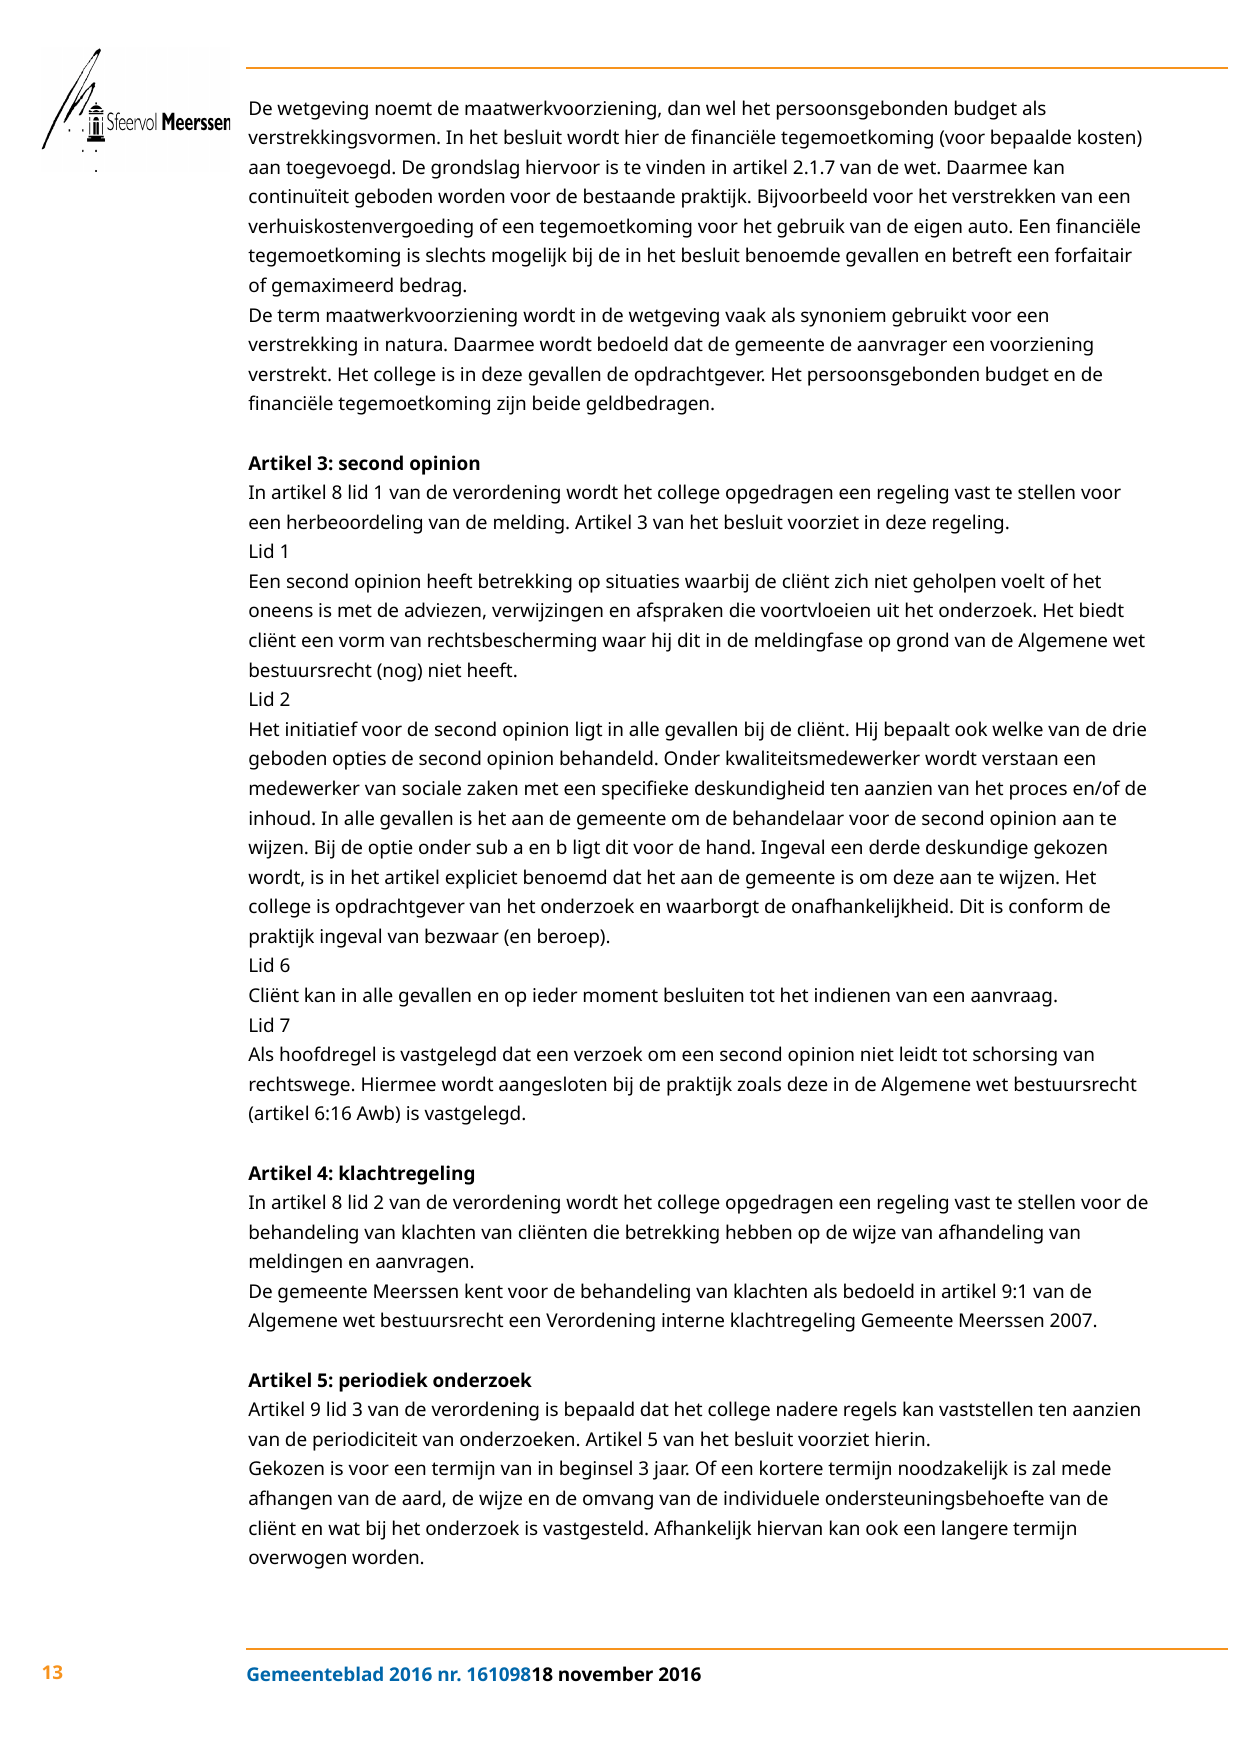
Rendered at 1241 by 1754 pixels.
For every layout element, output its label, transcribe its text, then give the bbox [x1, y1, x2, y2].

text Artikel 9 lid 3 van de verordening is bepaald dat het college nadere regels kan vaststellen ten aanzien van de periodiciteit van onderzoeken. Artikel 5 van het besluit voorziet hierin. [248, 1396, 1152, 1452]
text De wetgeving noemt de maatwerkvoorziening, dan wel het persoonsgebonden budget als verstrekkingsvormen. In het besluit wordt hier de financiële tegemoetkoming (voor bepaalde kosten) aan toegevoegd. De grondslag hiervoor is te vinden in artikel 2.1.7 van de wet. Daarmee kan continuïteit geboden worden voor de bestaande praktijk. Bijvoorbeeld voor het verstrekken van een verhuiskostenvergoeding of een tegemoetkoming voor het gebruik van de eigen auto. Een financiële tegemoetkoming is slechts mogelijk bij de in het besluit benoemde gevallen en betreft een forfaitair of gemaximeerd bedrag. [248, 95, 1152, 298]
text In artikel 8 lid 1 van de verordening wordt het college opgedragen een regeling vast te stellen voor een herbeoordeling van de melding. Artikel 3 van het besluit voorziet in deze regeling. [248, 479, 1152, 535]
text Lid 2 [248, 686, 1152, 712]
text Artikel 5: periodiek onderzoek [248, 1367, 1152, 1393]
text De term maatwerkvoorziening wordt in de wetgeving vaak als synoniem gebruikt voor een verstrekking in natura. Daarmee wordt bedoeld dat de gemeente de aanvrager een voorziening verstrekt. Het college is in deze gevallen de opdrachtgever. Het persoonsgebonden budget en de financiële tegemoetkoming zijn beide geldbedragen. [248, 302, 1152, 416]
text Artikel 3: second opinion [248, 450, 1152, 476]
text Een second opinion heeft betrekking op situaties waarbij de cliënt zich niet geholpen voelt of het oneens is met de adviezen, verwijzingen en afspraken die voortvloeien uit het onderzoek. Het biedt cliënt een vorm van rechtsbescherming waar hij dit in de meldingfase op grond van de Algemene wet bestuursrecht (nog) niet heeft. [248, 568, 1152, 683]
text Het initiatief voor de second opinion ligt in alle gevallen bij de cliënt. Hij bepaalt ook welke van de drie geboden opties de second opinion behandeld. Onder kwaliteitsmedewerker wordt verstaan een medewerker van sociale zaken met een specifieke deskundigheid ten aanzien van het proces en/of de inhoud. In alle gevallen is het aan de gemeente om de behandelaar voor de second opinion aan te wijzen. Bij de optie onder sub a en b ligt dit voor de hand. Ingeval een derde deskundige gekozen wordt, is in het artikel expliciet benoemd dat het aan de gemeente is om deze aan te wijzen. Het college is opdrachtgever van het onderzoek en waarborgt de onafhankelijkheid. Dit is conform de praktijk ingeval van bezwaar (en beroep). [248, 716, 1152, 949]
text Als hoofdregel is vastgelegd dat een verzoek om een second opinion niet leidt tot schorsing van rechtswege. Hiermee wordt aangesloten bij de praktijk zoals deze in de Algemene wet bestuursrecht (artikel 6:16 Awb) is vastgelegd. [248, 1041, 1152, 1126]
text Artikel 4: klachtregeling [248, 1160, 1152, 1186]
text Gekozen is voor een termijn van in beginsel 3 jaar. Of een kortere termijn noodzakelijk is zal mede afhangen van de aard, de wijze en de omvang van de individuele ondersteuningsbehoefte van de cliënt en wat bij het onderzoek is vastgesteld. Afhankelijk hiervan kan ook een langere termijn overwogen worden. [248, 1456, 1152, 1570]
text In artikel 8 lid 2 van de verordening wordt het college opgedragen een regeling vast te stellen voor de behandeling van klachten van cliënten die betrekking hebben op de wijze van afhandeling van meldingen en aanvragen. [248, 1189, 1152, 1274]
text Cliënt kan in alle gevallen en op ieder moment besluiten tot het indienen van een aanvraag. [248, 982, 1152, 1008]
picture [41, 47, 231, 172]
text Lid 7 [248, 1012, 1152, 1038]
text De gemeente Meerssen kent voor de behandeling van klachten als bedoeld in artikel 9:1 van de Algemene wet bestuursrecht een Verordening interne klachtregeling Gemeente Meerssen 2007. [248, 1278, 1152, 1333]
text Lid 6 [248, 953, 1152, 978]
text Lid 1 [248, 538, 1152, 564]
